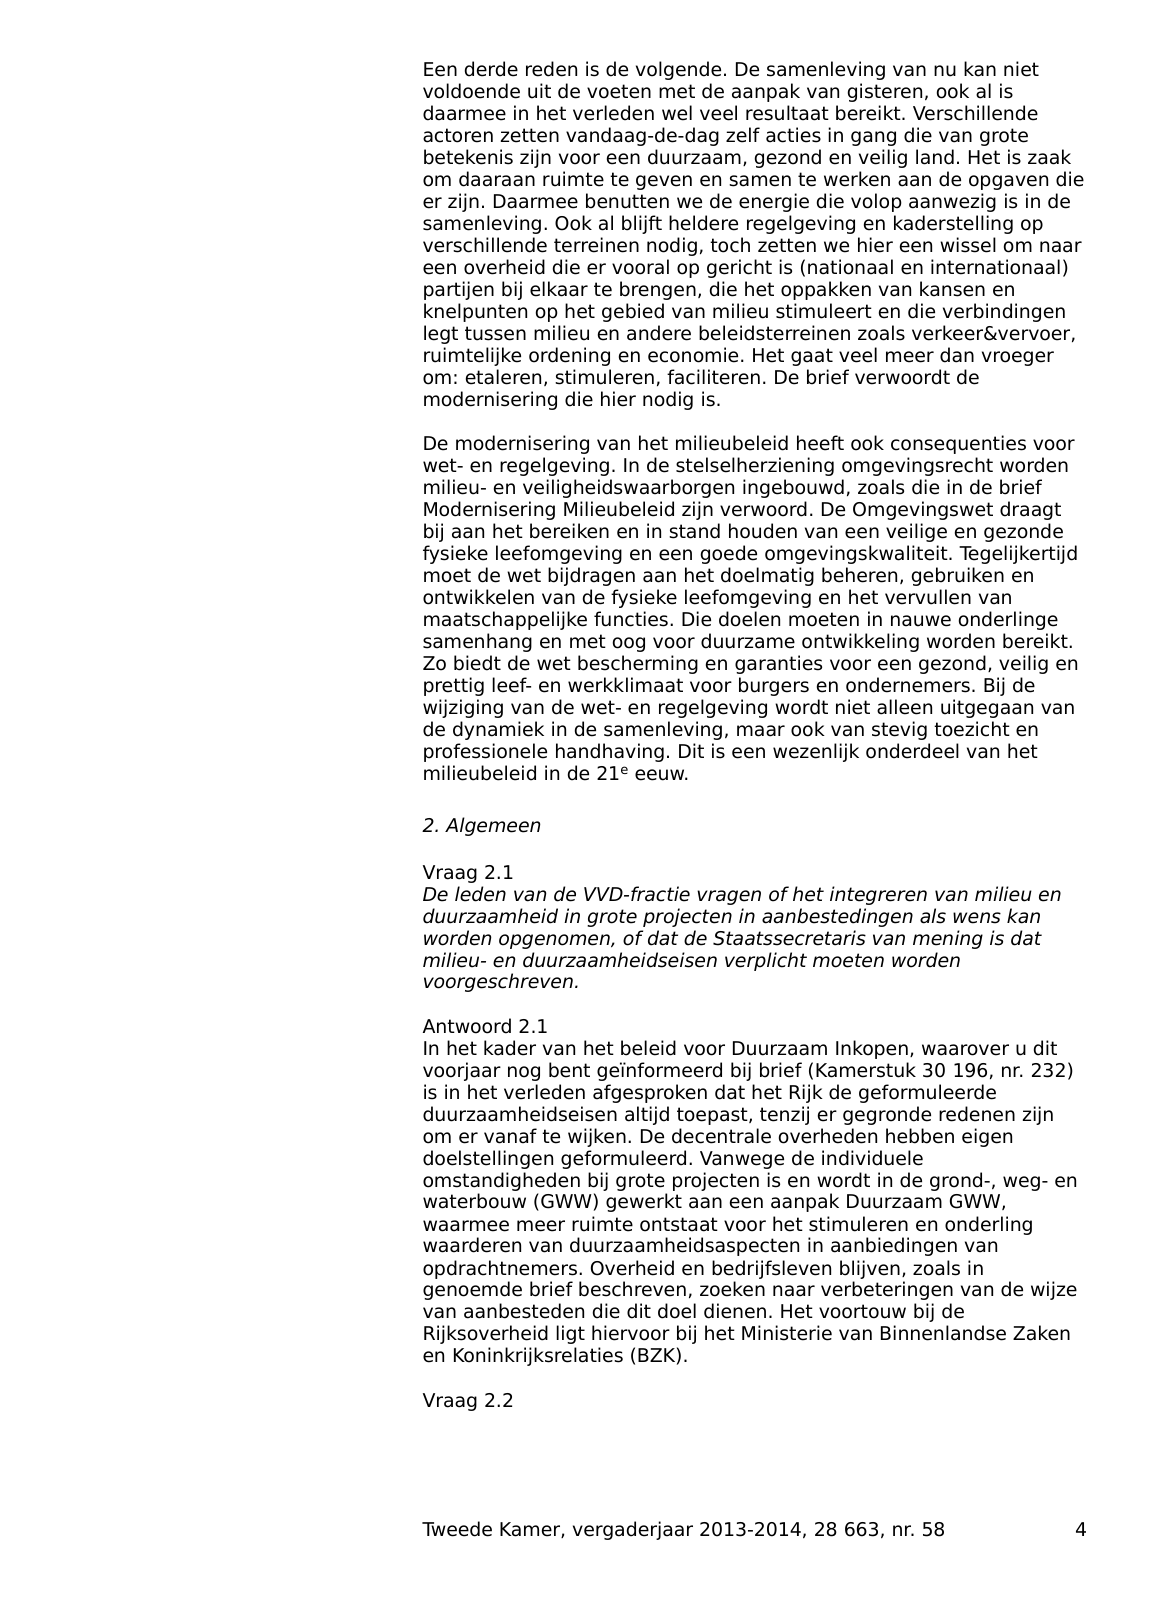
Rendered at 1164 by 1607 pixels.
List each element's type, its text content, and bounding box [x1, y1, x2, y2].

text Vraag 2.2 [422, 1389, 1087, 1411]
text In het kader van het beleid voor Duurzaam Inkopen, waarover u dit voorjaar nog bent geïnformeerd bij brief (Kamerstuk 30 196, nr. 232) is in het verleden afgesproken dat het Rijk de geformuleerde duurzaamheidseisen altijd toepast, tenzij er gegronde redenen zijn om er vanaf te wijken. De decentrale overheden hebben eigen doelstellingen geformuleerd. Vanwege de individuele omstandigheden bij grote projecten is en wordt in de grond-, weg- en waterbouw (GWW) gewerkt aan een aanpak Duurzaam GWW, waarmee meer ruimte ontstaat voor het stimuleren en onderling waarderen van duurzaamheidsaspecten in aanbiedingen van opdrachtnemers. Overheid en bedrijfsleven blijven, zoals in genoemde brief beschreven, zoeken naar verbeteringen van de wijze van aanbesteden die dit doel dienen. Het voortouw bij de Rijksoverheid ligt hiervoor bij het Ministerie van Binnenlandse Zaken en Koninkrijksrelaties (BZK). [422, 1038, 1087, 1367]
text De modernisering van het milieubeleid heeft ook consequenties voor wet- en regelgeving. In de stelselherziening omgevingsrecht worden milieu- en veiligheidswaarborgen ingebouwd, zoals die in de brief Modernisering Milieubeleid zijn verwoord. De Omgevingswet draagt bij aan het bereiken en in stand houden van een veilige en gezonde fysieke leefomgeving en een goede omgevingskwaliteit. Tegelijkertijd moet de wet bijdragen aan het doelmatig beheren, gebruiken en ontwikkelen van de fysieke leefomgeving en het vervullen van maatschappelijke functies. Die doelen moeten in nauwe onderlinge samenhang en met oog voor duurzame ontwikkeling worden bereikt. Zo biedt de wet bescherming en garanties voor een gezond, veilig en prettig leef- en werkklimaat voor burgers en ondernemers. Bij de wijziging van de wet- en regelgeving wordt niet alleen uitgegaan van de dynamiek in de samenleving, maar ook van stevig toezicht en professionele handhaving. Dit is een wezenlijk onderdeel van het milieubeleid in de 21e eeuw. [422, 433, 1087, 784]
text Vraag 2.1 [422, 862, 1087, 883]
text Antwoord 2.1 [422, 1016, 1087, 1038]
text Een derde reden is de volgende. De samenleving van nu kan niet voldoende uit de voeten met de aanpak van gisteren, ook al is daarmee in het verleden wel veel resultaat bereikt. Verschillende actoren zetten vandaag-de-dag zelf acties in gang die van grote betekenis zijn voor een duurzaam, gezond en veilig land. Het is zaak om daaraan ruimte te geven en samen te werken aan de opgaven die er zijn. Daarmee benutten we de energie die volop aanwezig is in de samenleving. Ook al blijft heldere regelgeving en kaderstelling op verschillende terreinen nodig, toch zetten we hier een wissel om naar een overheid die er vooral op gericht is (nationaal en internationaal) partijen bij elkaar te brengen, die het oppakken van kansen en knelpunten op het gebied van milieu stimuleert en die verbindingen legt tussen milieu en andere beleidsterreinen zoals verkeer&vervoer, ruimtelijke ordening en economie. Het gaat veel meer dan vroeger om: etaleren, stimuleren, faciliteren. De brief verwoordt de modernisering die hier nodig is. [422, 59, 1087, 411]
text De leden van de VVD-fractie vragen of het integreren van milieu en duurzaamheid in grote projecten in aanbestedingen als wens kan worden opgenomen, of dat de Staatssecretaris van mening is dat milieu- en duurzaamheidseisen verplicht moeten worden voorgeschreven. [422, 883, 1087, 993]
subtitle 2. Algemeen [422, 814, 1087, 837]
